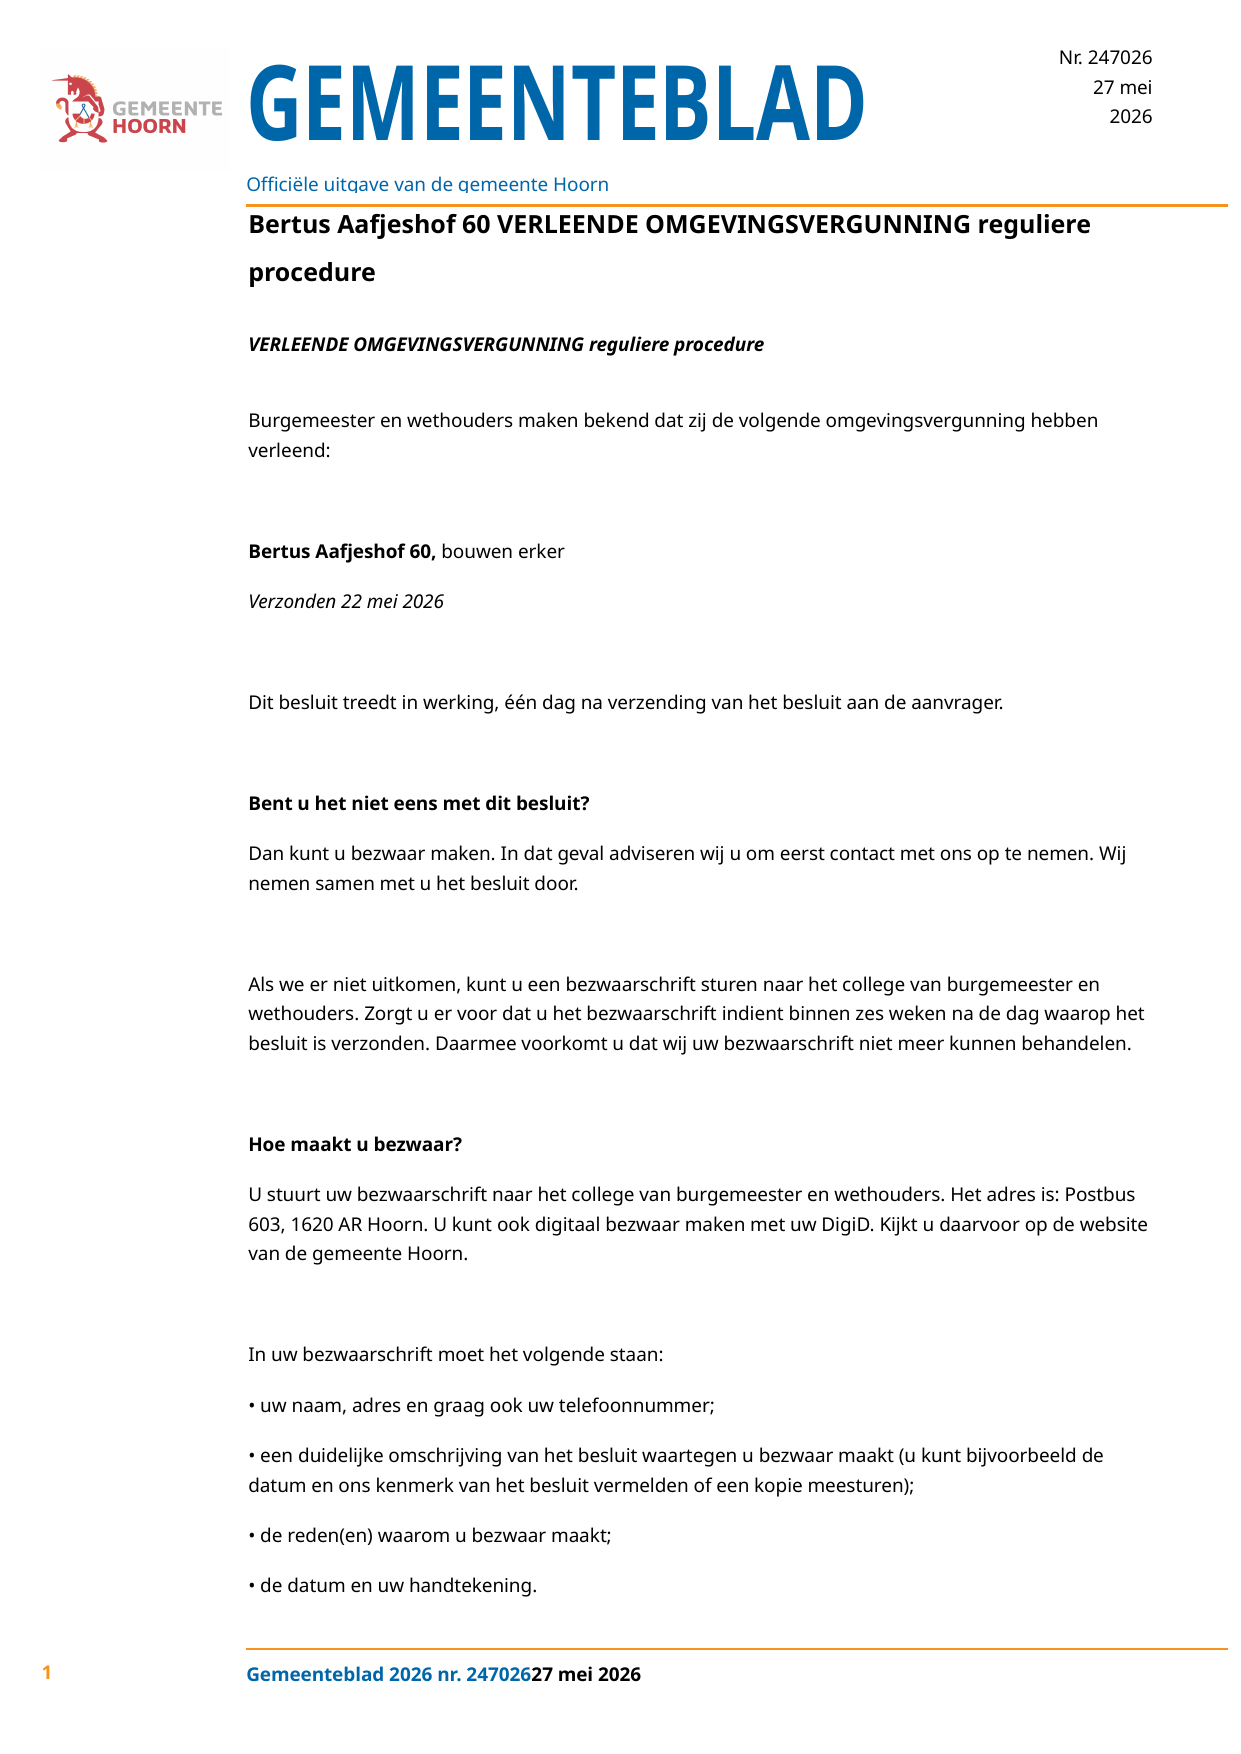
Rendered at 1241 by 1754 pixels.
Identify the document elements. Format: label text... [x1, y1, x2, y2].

text VERLEENDE OMGEVINGSVERGUNNING reguliere procedure [248, 331, 1152, 357]
text • een duidelijke omschrijving van het besluit waartegen u bezwaar maakt (u kunt bijvoorbeeld de datum en ons kenmerk van het besluit vermelden of een kopie meesturen); [248, 1442, 1152, 1497]
text Verzonden 22 mei 2026 [248, 588, 1152, 614]
text Bertus Aafjeshof 60, bouwen erker [248, 538, 1152, 564]
text Bent u het niet eens met dit besluit? [248, 790, 1152, 816]
picture [41, 47, 231, 172]
text Bertus Aafjeshof 60 VERLEENDE OMGEVINGSVERGUNNING reguliere procedure [248, 207, 1152, 288]
text Burgemeester en wethouders maken bekend dat zij de volgende omgevingsvergunning hebben verleend: [248, 408, 1152, 463]
text • uw naam, adres en graag ook uw telefoonnummer; [248, 1392, 1152, 1417]
text • de reden(en) waarom u bezwaar maakt; [248, 1522, 1152, 1548]
text Dit besluit treedt in werking, één dag na verzending van het besluit aan de aanvrager. [248, 689, 1152, 715]
text Dan kunt u bezwaar maken. In dat geval adviseren wij u om eerst contact met ons op te nemen. Wij nemen samen met u het besluit door. [248, 841, 1152, 896]
text • de datum en uw handtekening. [248, 1573, 1152, 1598]
text Hoe maakt u bezwaar? [248, 1131, 1152, 1157]
text U stuurt uw bezwaarschrift naar het college van burgemeester en wethouders. Het adres is: Postbus 603, 1620 AR Hoorn. U kunt ook digitaal bezwaar maken met uw DigiD. Kijkt u daarvoor op de website van de gemeente Hoorn. [248, 1181, 1152, 1266]
text In uw bezwaarschrift moet het volgende staan: [248, 1341, 1152, 1367]
text Als we er niet uitkomen, kunt u een bezwaarschrift sturen naar het college van burgemeester en wethouders. Zorgt u er voor dat u het bezwaarschrift indient binnen zes weken na de dag waarop het besluit is verzonden. Daarmee voorkomt u dat wij uw bezwaarschrift niet meer kunnen behandelen. [248, 971, 1152, 1056]
